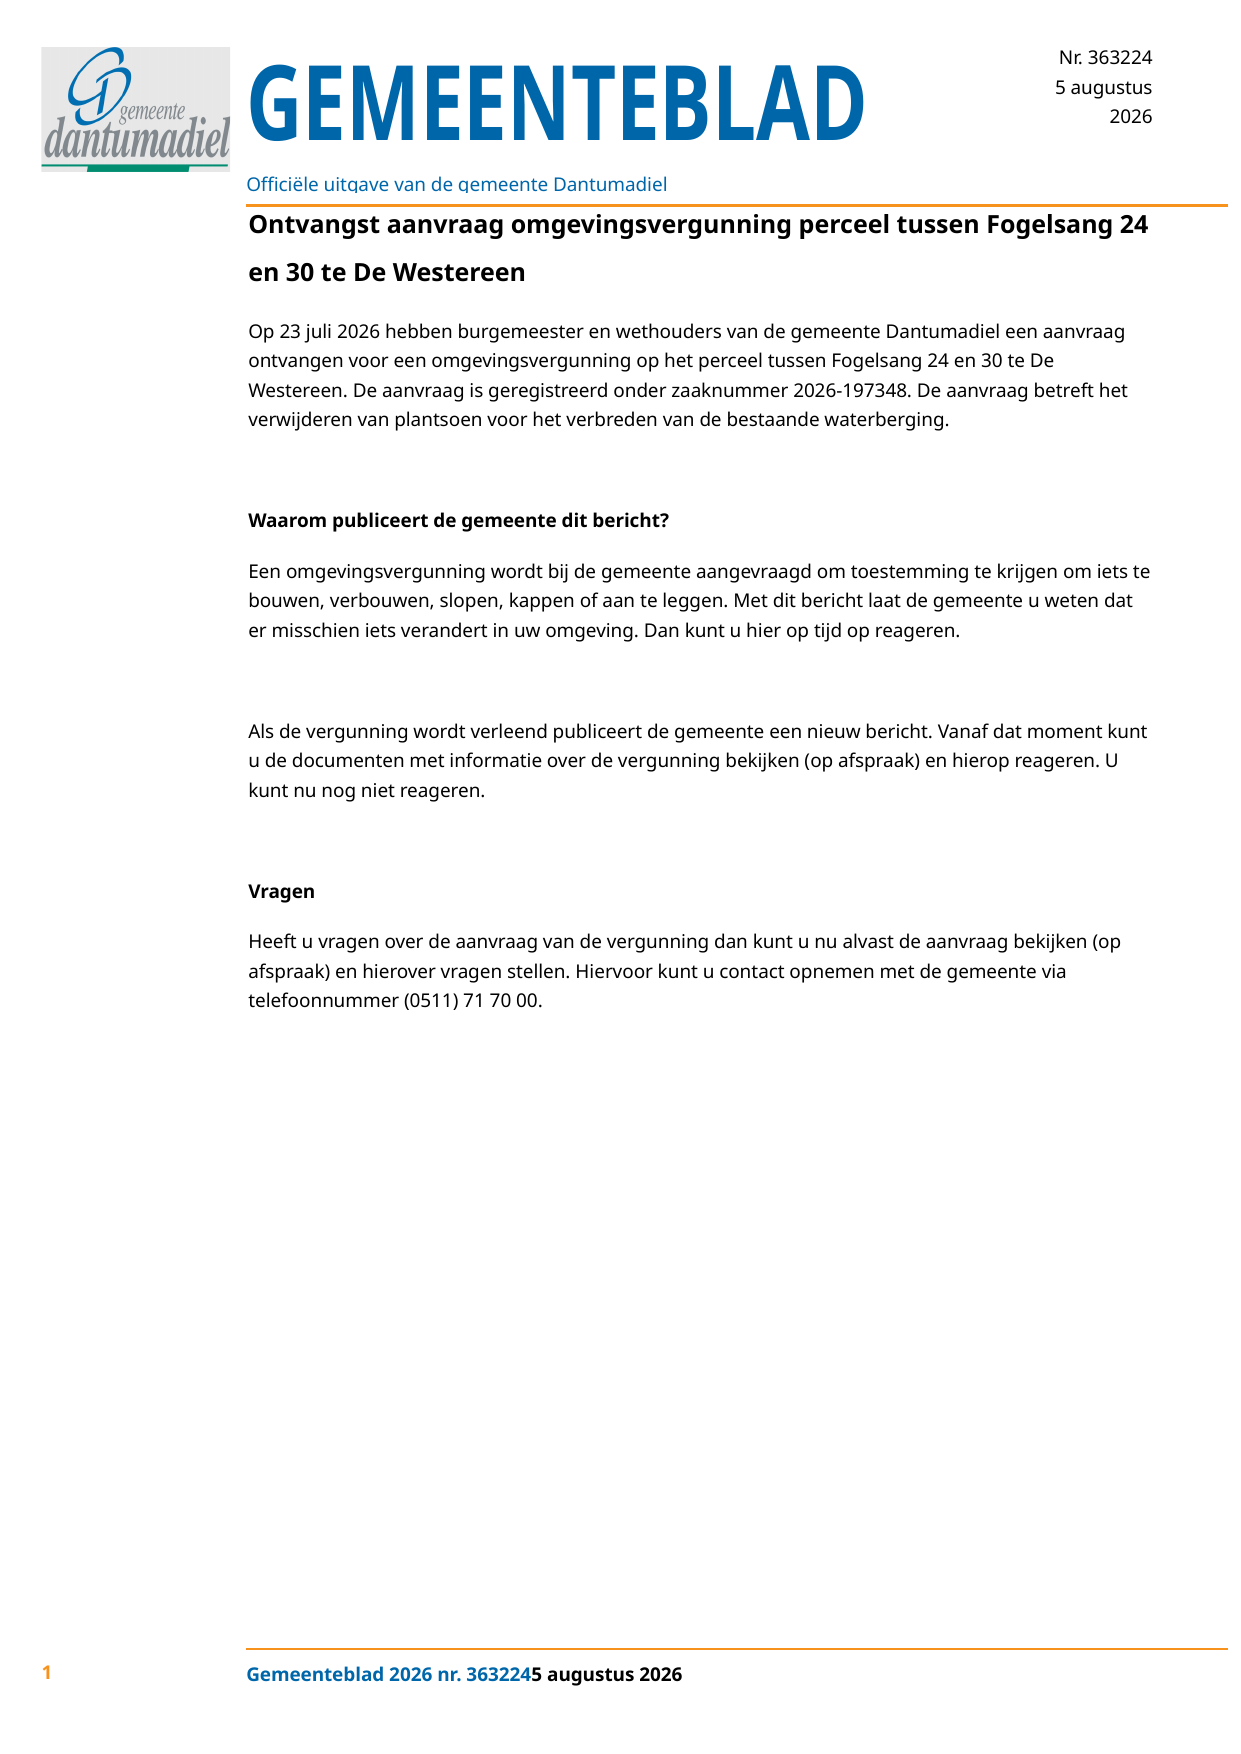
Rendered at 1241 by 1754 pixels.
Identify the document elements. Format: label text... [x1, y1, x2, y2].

text Een omgevingsvergunning wordt bij de gemeente aangevraagd om toestemming te krijgen om iets te bouwen, verbouwen, slopen, kappen of aan te leggen. Met dit bericht laat de gemeente u weten dat er misschien iets verandert in uw omgeving. Dan kunt u hier op tijd op reageren. [248, 558, 1152, 643]
text Ontvangst aanvraag omgevingsvergunning perceel tussen Fogelsang 24 en 30 te De Westereen [248, 207, 1152, 288]
text Waarom publiceert de gemeente dit bericht? [248, 507, 1152, 533]
text Op 23 juli 2026 hebben burgemeester en wethouders van de gemeente Dantumadiel een aanvraag ontvangen voor een omgevingsvergunning op het perceel tussen Fogelsang 24 en 30 te De Westereen. De aanvraag is geregistreerd onder zaaknummer 2026-197348. De aanvraag betreft het verwijderen van plantsoen voor het verbreden van de bestaande waterberging. [248, 318, 1152, 432]
text Vragen [248, 878, 1152, 904]
text Heeft u vragen over de aanvraag van de vergunning dan kunt u nu alvast de aanvraag bekijken (op afspraak) en hierover vragen stellen. Hiervoor kunt u contact opnemen met de gemeente via telefoonnummer (0511) 71 70 00. [248, 928, 1152, 1013]
picture [41, 47, 231, 172]
text Als de vergunning wordt verleend publiceert de gemeente een nieuw bericht. Vanaf dat moment kunt u de documenten met informatie over de vergunning bekijken (op afspraak) en hierop reageren. U kunt nu nog niet reageren. [248, 718, 1152, 803]
